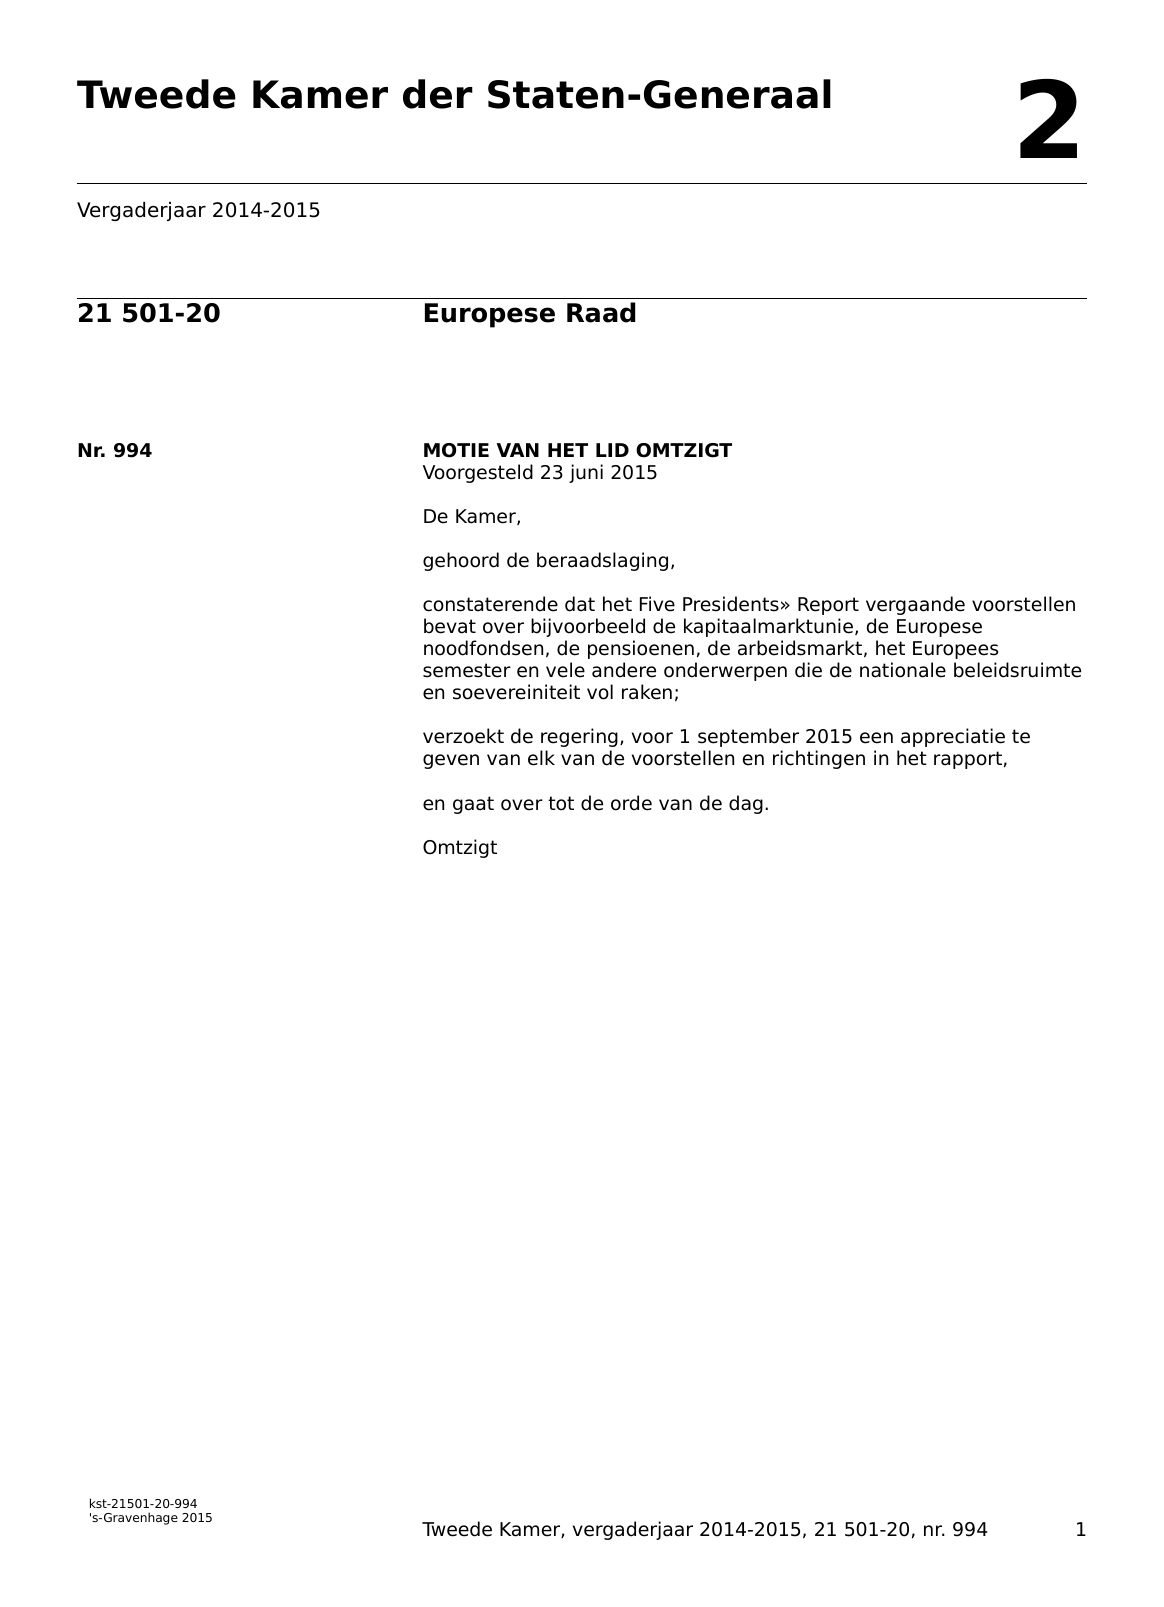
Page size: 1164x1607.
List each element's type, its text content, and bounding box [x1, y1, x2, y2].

text 's-Gravenhage 2015 [88, 1511, 323, 1525]
table_header Tweede Kamer der Staten-Generaal [77, 59, 886, 183]
text De Kamer, [422, 506, 1087, 528]
table_cell Vergaderjaar 2014-2015 [77, 184, 1087, 298]
text constaterende dat het Five Presidents» Report vergaande voorstellen bevat over bijvoorbeeld de kapitaalmarktunie, de Europese noodfondsen, de pensioenen, de arbeidsmarkt, het Europees semester en vele andere onderwerpen die de nationale beleidsruimte en soevereiniteit vol raken; [422, 594, 1087, 704]
text en gaat over tot de orde van de dag. [422, 792, 1087, 814]
text Voorgesteld 23 juni 2015 [422, 462, 1087, 484]
text gehoord de beraadslaging, [422, 550, 1087, 572]
text kst-21501-20-994 [88, 1497, 323, 1511]
subtitle 21 501-20 Europese Raad [77, 299, 1087, 329]
subtitle Nr. 994 MOTIE VAN HET LID OMTZIGT [77, 440, 1087, 462]
table_header 2 [886, 59, 1087, 183]
text verzoekt de regering, voor 1 september 2015 een appreciatie te geven van elk van de voorstellen en richtingen in het rapport, [422, 726, 1087, 770]
text Omtzigt [422, 837, 1087, 858]
